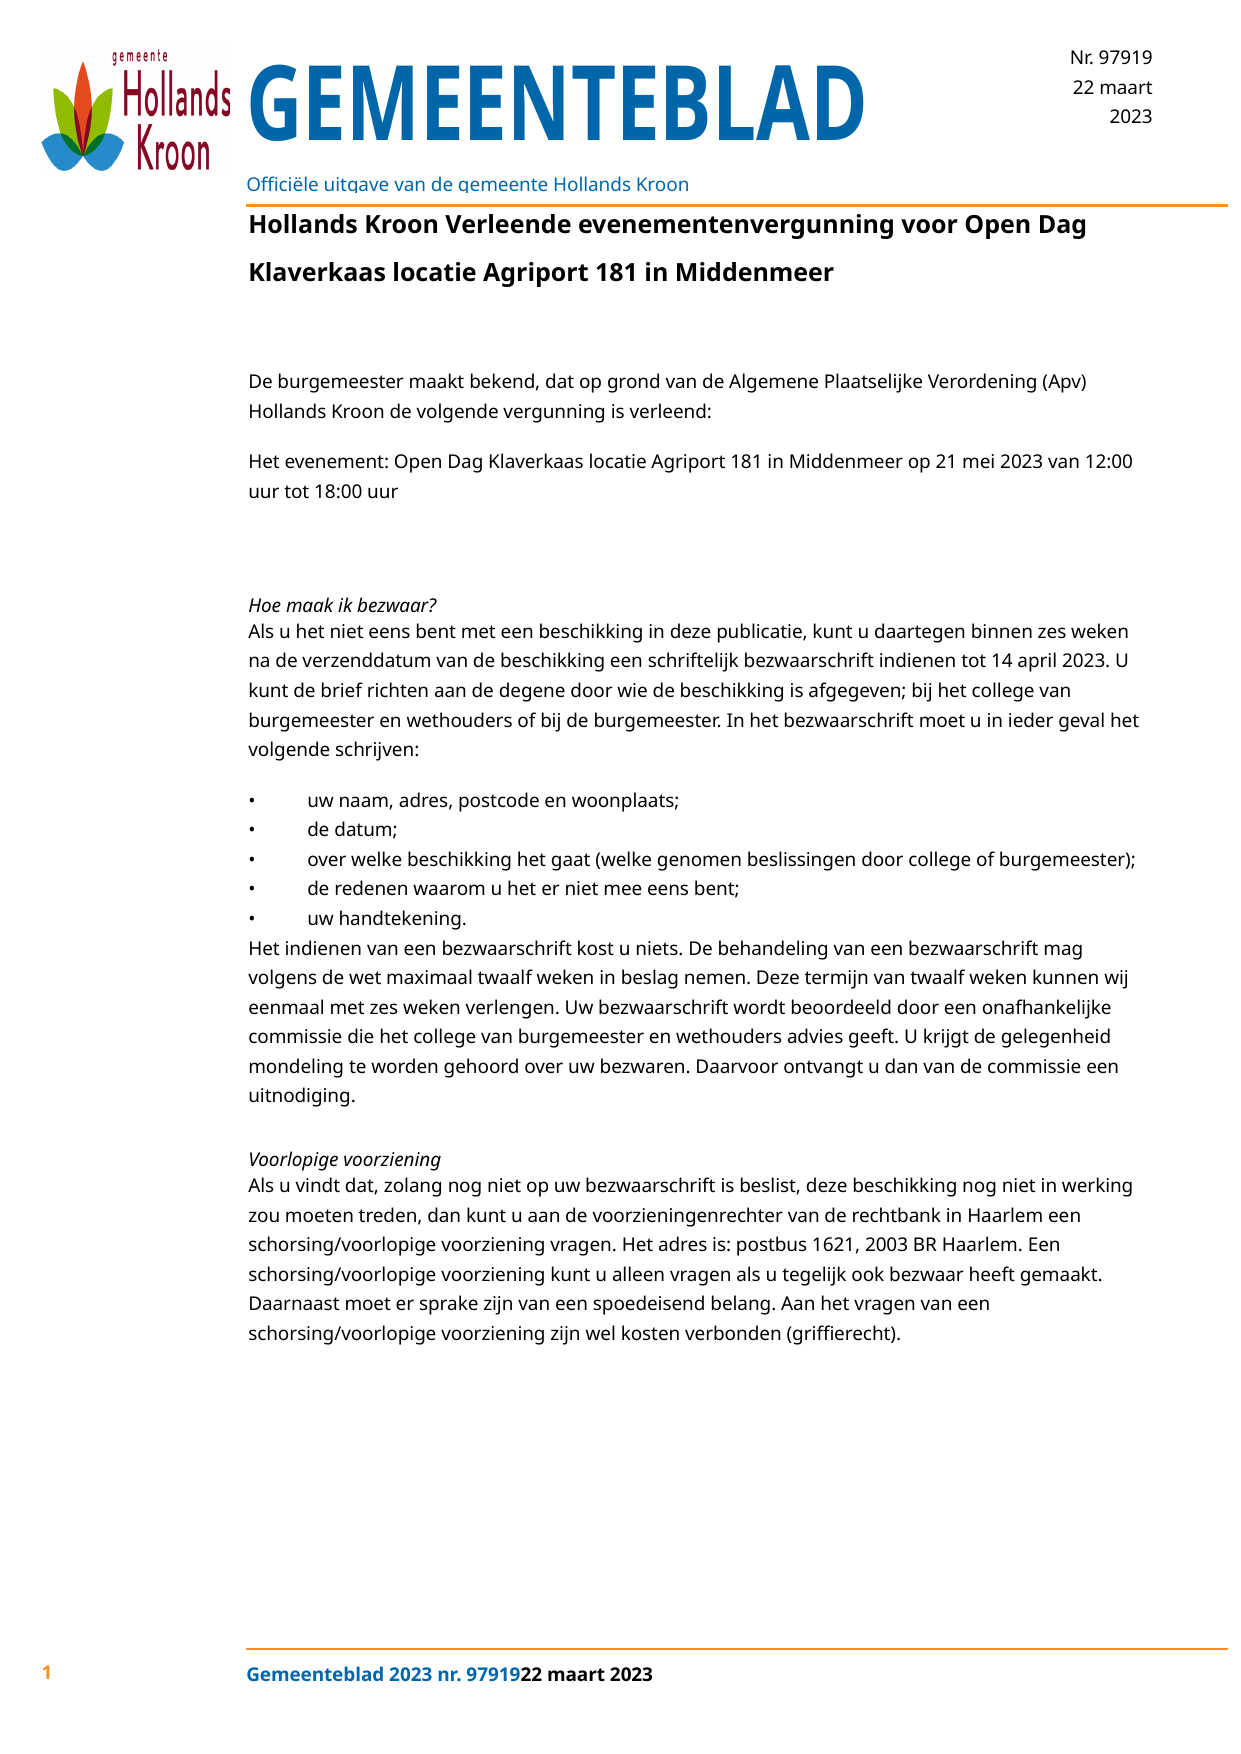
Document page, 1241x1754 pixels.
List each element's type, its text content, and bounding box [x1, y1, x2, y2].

list over welke beschikking het gaat (welke genomen beslissingen door college of burgemeester); [248, 846, 1152, 872]
picture [41, 47, 231, 172]
list uw naam, adres, postcode en woonplaats; [248, 787, 1152, 812]
text Hollands Kroon Verleende evenementenvergunning voor Open Dag Klaverkaas locatie Agriport 181 in Middenmeer [248, 207, 1152, 288]
text De burgemeester maakt bekend, dat op grond van de Algemene Plaatselijke Verordening (Apv) Hollands Kroon de volgende vergunning is verleend: [248, 368, 1152, 424]
text Als u vindt dat, zolang nog niet op uw bezwaarschrift is beslist, deze beschikking nog niet in werking zou moeten treden, dan kunt u aan de voorzieningenrechter van de rechtbank in Haarlem een schorsing/voorlopige voorziening vragen. Het adres is: postbus 1621, 2003 BR Haarlem. Een schorsing/voorlopige voorziening kunt u alleen vragen als u tegelijk ook bezwaar heeft gemaakt. Daarnaast moet er sprake zijn van een spoedeisend belang. Aan het vragen van een schorsing/voorlopige voorziening zijn wel kosten verbonden (griffierecht). [248, 1172, 1152, 1346]
list de redenen waarom u het er niet mee eens bent; [248, 876, 1152, 901]
text Als u het niet eens bent met een beschikking in deze publicatie, kunt u daartegen binnen zes weken na de verzenddatum van de beschikking een schriftelijk bezwaarschrift indienen tot 14 april 2023. U kunt de brief richten aan de degene door wie de beschikking is afgegeven; bij het college van burgemeester en wethouders of bij de burgemeester. In het bezwaarschrift moet u in ieder geval het volgende schrijven: [248, 618, 1152, 762]
list de datum; [248, 816, 1152, 842]
text Voorlopige voorziening [248, 1147, 1152, 1172]
text Hoe maak ik bezwaar? [248, 592, 1152, 618]
text Het indienen van een bezwaarschrift kost u niets. De behandeling van een bezwaarschrift mag volgens de wet maximaal twaalf weken in beslag nemen. Deze termijn van twaalf weken kunnen wij eenmaal met zes weken verlengen. Uw bezwaarschrift wordt beoordeeld door een onafhankelijke commissie die het college van burgemeester en wethouders advies geeft. U krijgt de gelegenheid mondeling te worden gehoord over uw bezwaren. Daarvoor ontvangt u dan van de commissie een uitnodiging. [248, 935, 1152, 1108]
text Het evenement: Open Dag Klaverkaas locatie Agriport 181 in Middenmeer op 21 mei 2023 van 12:00 uur tot 18:00 uur [248, 448, 1152, 504]
list uw handtekening. [248, 905, 1152, 931]
